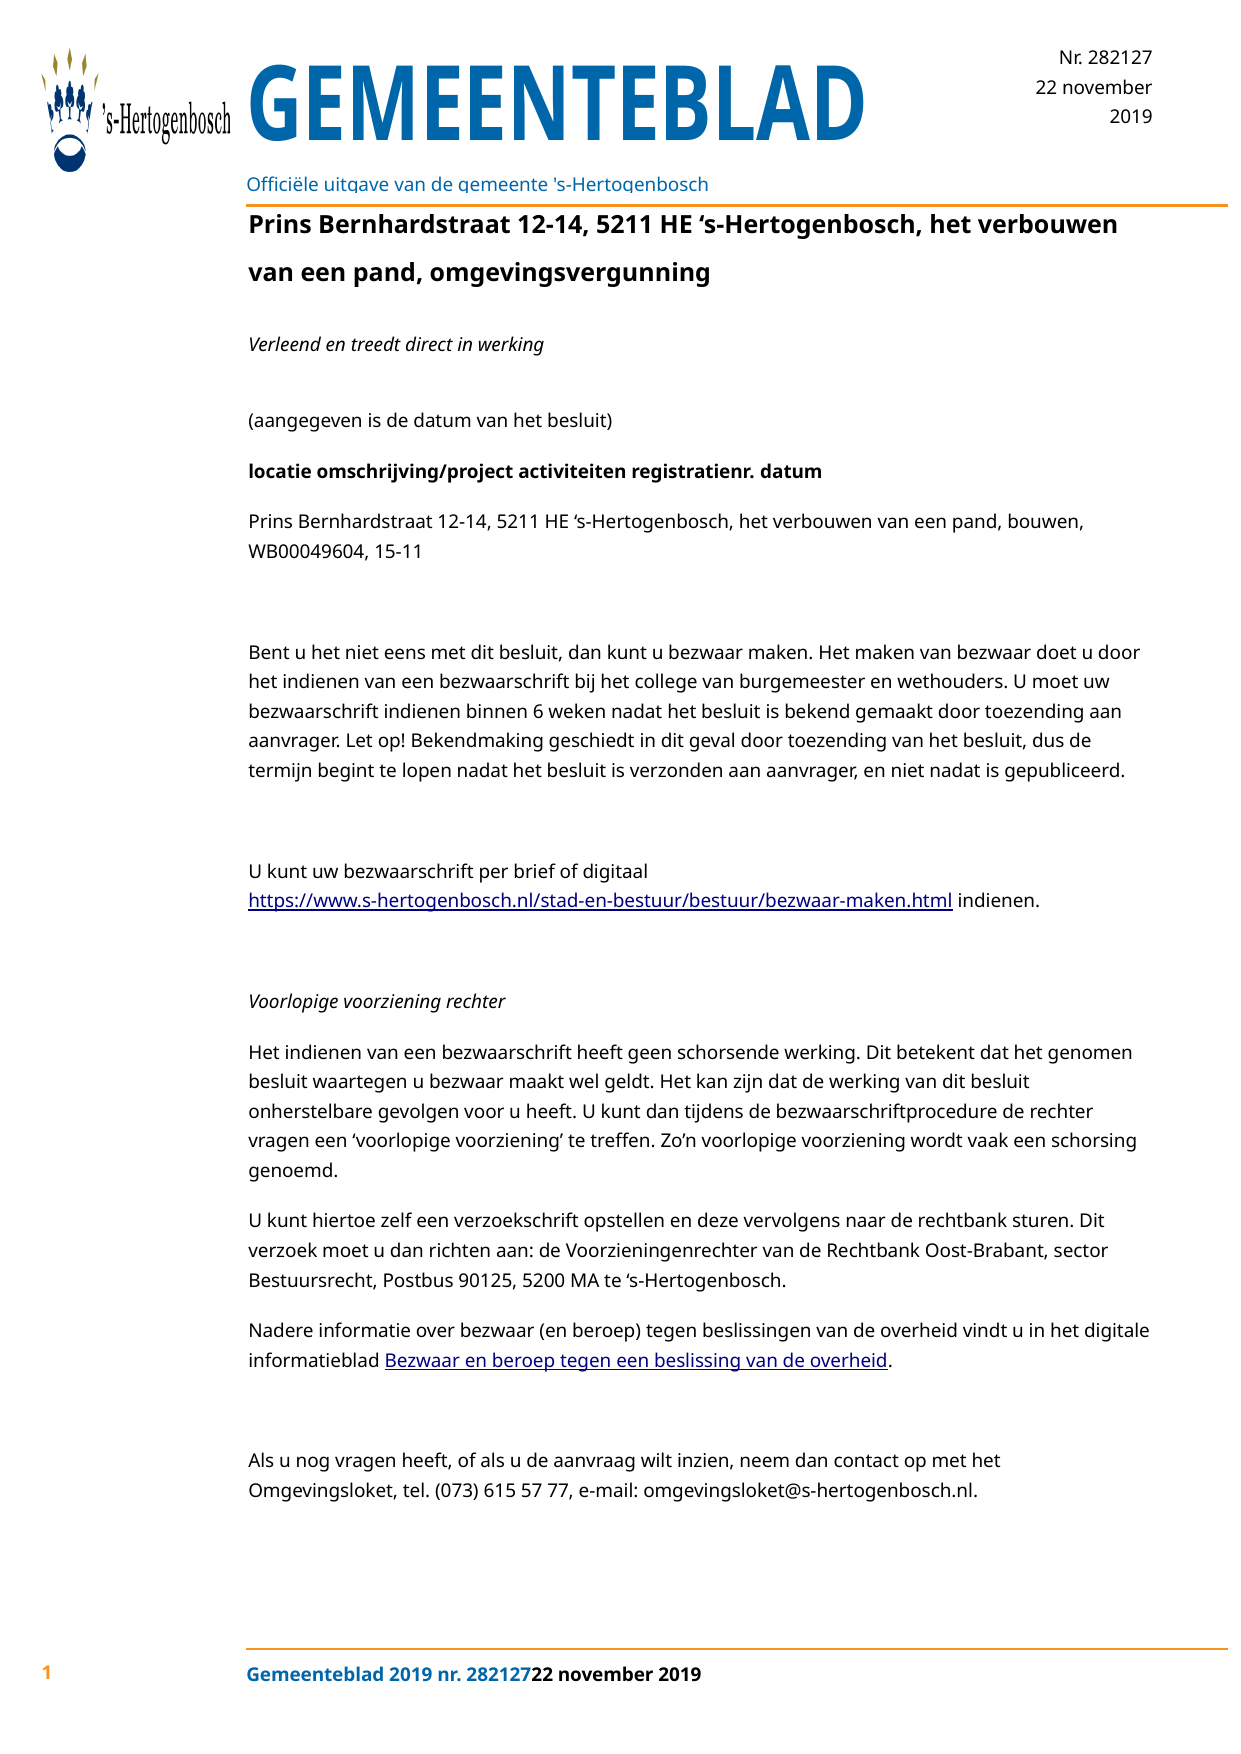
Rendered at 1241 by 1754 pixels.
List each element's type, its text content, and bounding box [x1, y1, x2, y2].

text Verleend en treedt direct in werking [248, 331, 1152, 357]
text (aangegeven is de datum van het besluit) [248, 408, 1152, 433]
text Voorlopige voorziening rechter [248, 988, 1152, 1014]
text Nadere informatie over bezwaar (en beroep) tegen beslissingen van de overheid vindt u in het digitale informatieblad Bezwaar en beroep tegen een beslissing van de overheid. [248, 1317, 1152, 1372]
text U kunt uw bezwaarschrift per brief of digitaal https://www.s-hertogenbosch.nl/stad-en-bestuur/bestuur/bezwaar-maken.html indienen. [248, 858, 1152, 913]
text U kunt hiertoe zelf een verzoekschrift opstellen en deze vervolgens naar de rechtbank sturen. Dit verzoek moet u dan richten aan: de Voorzieningenrechter van de Rechtbank Oost-Brabant, sector Bestuursrecht, Postbus 90125, 5200 MA te ‘s-Hertogenbosch. [248, 1208, 1152, 1292]
text Het indienen van een bezwaarschrift heeft geen schorsende werking. Dit betekent dat het genomen besluit waartegen u bezwaar maakt wel geldt. Het kan zijn dat de werking van dit besluit onherstelbare gevolgen voor u heeft. U kunt dan tijdens de bezwaarschriftprocedure de rechter vragen een ‘voorlopige voorziening’ te treffen. Zo’n voorlopige voorziening wordt vaak een schorsing genoemd. [248, 1039, 1152, 1183]
picture [41, 47, 231, 172]
text Als u nog vragen heeft, of als u de aanvraag wilt inzien, neem dan contact op met het Omgevingsloket, tel. (073) 615 57 77, e-mail: omgevingsloket@s-hertogenbosch.nl. [248, 1448, 1152, 1503]
text locatie omschrijving/project activiteiten registratienr. datum [248, 458, 1152, 484]
text Bent u het niet eens met dit besluit, dan kunt u bezwaar maken. Het maken van bezwaar doet u door het indienen van een bezwaarschrift bij het college van burgemeester en wethouders. U moet uw bezwaarschrift indienen binnen 6 weken nadat het besluit is bekend gemaakt door toezending aan aanvrager. Let op! Bekendmaking geschiedt in dit geval door toezending van het besluit, dus de termijn begint te lopen nadat het besluit is verzonden aan aanvrager, en niet nadat is gepubliceerd. [248, 639, 1152, 783]
text Prins Bernhardstraat 12-14, 5211 HE ‘s-Hertogenbosch, het verbouwen van een pand, omgevingsvergunning [248, 207, 1152, 288]
text Prins Bernhardstraat 12-14, 5211 HE ‘s-Hertogenbosch, het verbouwen van een pand, bouwen, WB00049604, 15-11 [248, 508, 1152, 564]
